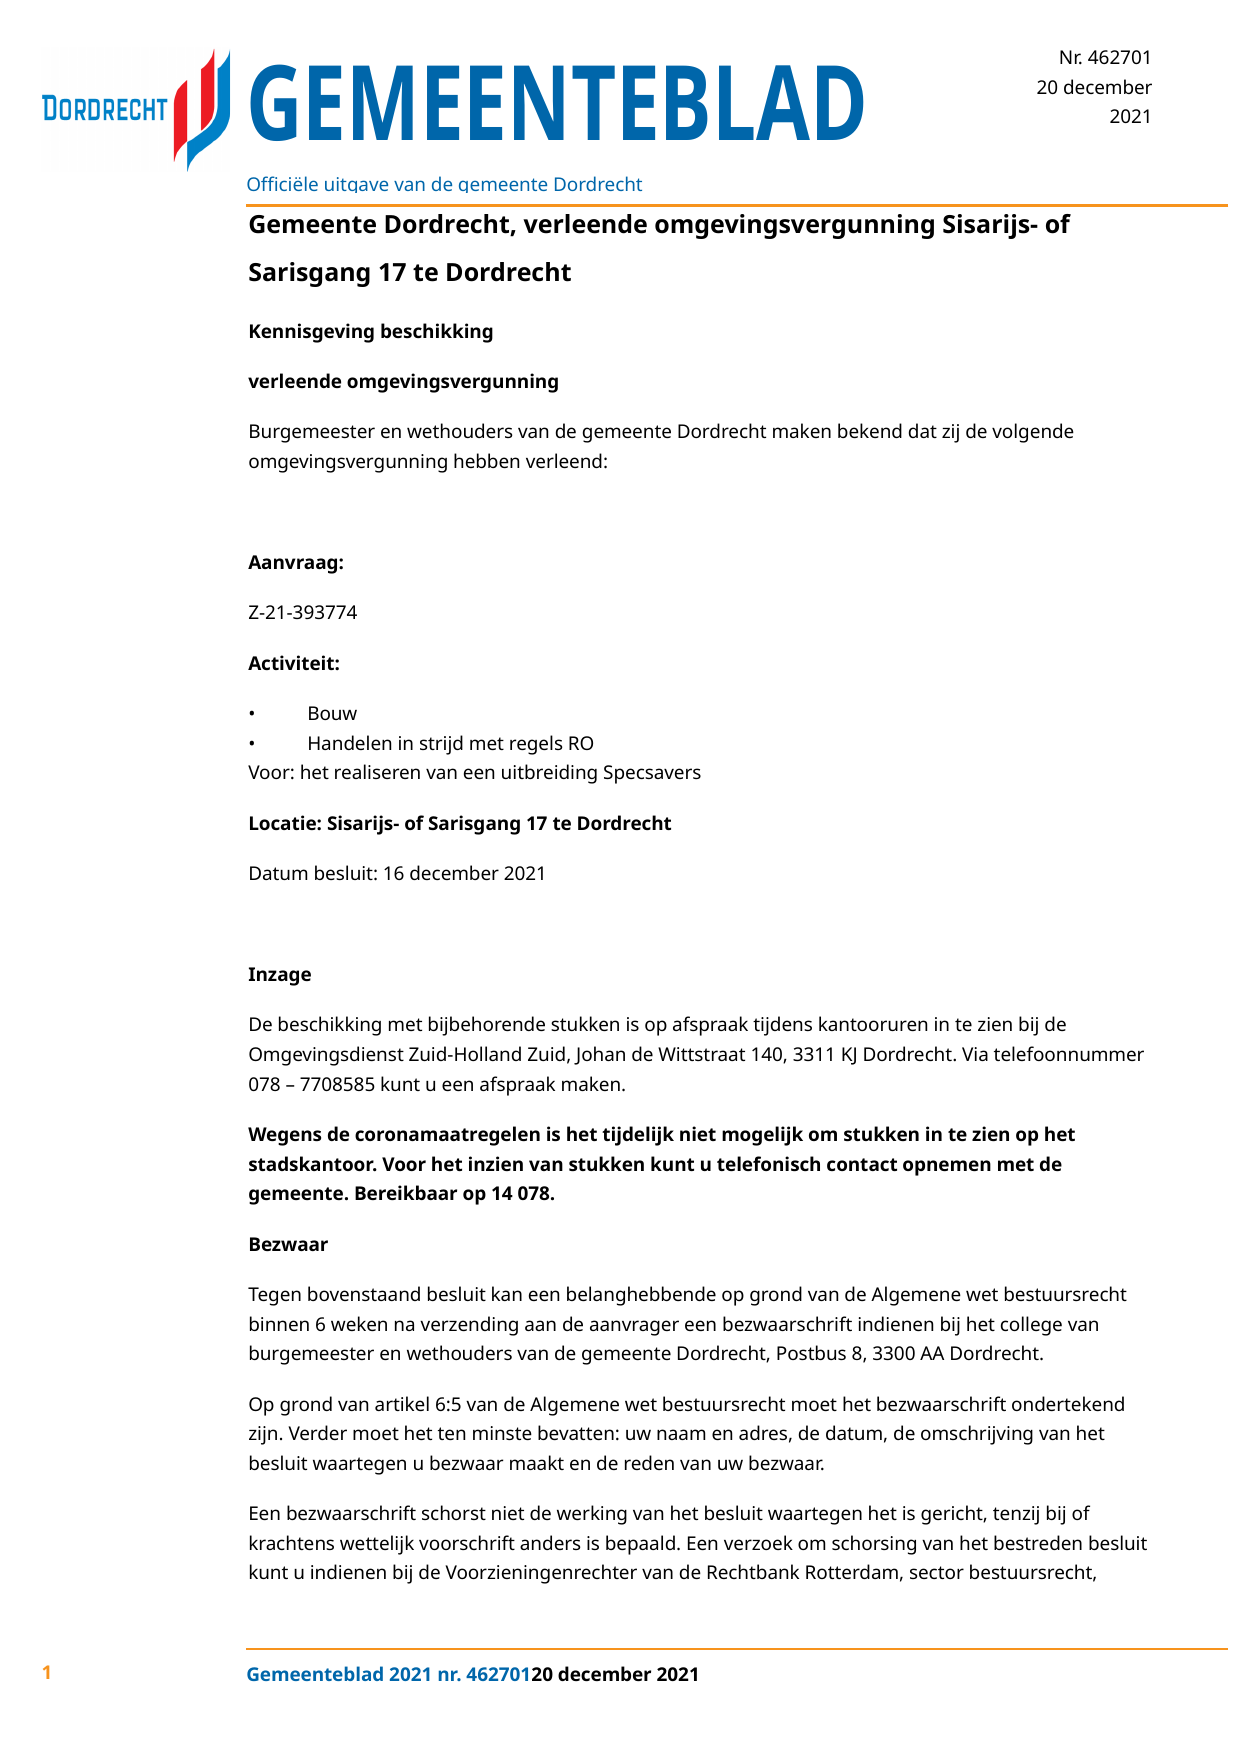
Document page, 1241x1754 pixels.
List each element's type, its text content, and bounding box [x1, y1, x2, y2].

text verleende omgevingsvergunning [248, 368, 1152, 394]
text Gemeente Dordrecht, verleende omgevingsvergunning Sisarijs- of Sarisgang 17 te Dordrecht [248, 207, 1152, 288]
text Wegens de coronamaatregelen is het tijdelijk niet mogelijk om stukken in te zien op het stadskantoor. Voor het inzien van stukken kunt u telefonisch contact opnemen met de gemeente. Bereikbaar op 14 078. [248, 1121, 1152, 1206]
list Bouw [248, 700, 1152, 726]
text Datum besluit: 16 december 2021 [248, 860, 1152, 886]
text Op grond van artikel 6:5 van de Algemene wet bestuursrecht moet het bezwaarschrift ondertekend zijn. Verder moet het ten minste bevatten: uw naam en adres, de datum, de omschrijving van het besluit waartegen u bezwaar maakt en de reden van uw bezwaar. [248, 1391, 1152, 1476]
text De beschikking met bijbehorende stukken is op afspraak tijdens kantooruren in te zien bij de Omgevingsdienst Zuid-Holland Zuid, Johan de Wittstraat 140, 3311 KJ Dordrecht. Via telefoonnummer 078 – 7708585 kunt u een afspraak maken. [248, 1012, 1152, 1097]
text Locatie: Sisarijs- of Sarisgang 17 te Dordrecht [248, 810, 1152, 836]
text Een bezwaarschrift schorst niet de werking van het besluit waartegen het is gericht, tenzij bij of krachtens wettelijk voorschrift anders is bepaald. Een verzoek om schorsing van het bestreden besluit kunt u indienen bij de Voorzieningenrechter van de Rechtbank Rotterdam, sector bestuursrecht, [248, 1500, 1152, 1585]
text Z-21-393774 [248, 599, 1152, 625]
list Handelen in strijd met regels RO [248, 730, 1152, 756]
text Voor: het realiseren van een uitbreiding Specsavers [248, 759, 1152, 785]
text Aanvraag: [248, 549, 1152, 575]
text Bezwaar [248, 1231, 1152, 1257]
text Activiteit: [248, 650, 1152, 676]
text Inzage [248, 961, 1152, 987]
text Tegen bovenstaand besluit kan een belanghebbende op grond van de Algemene wet bestuursrecht binnen 6 weken na verzending aan de aanvrager een bezwaarschrift indienen bij het college van burgemeester en wethouders van de gemeente Dordrecht, Postbus 8, 3300 AA Dordrecht. [248, 1281, 1152, 1366]
picture [41, 47, 231, 172]
text Burgemeester en wethouders van de gemeente Dordrecht maken bekend dat zij de volgende omgevingsvergunning hebben verleend: [248, 419, 1152, 474]
text Kennisgeving beschikking [248, 318, 1152, 344]
